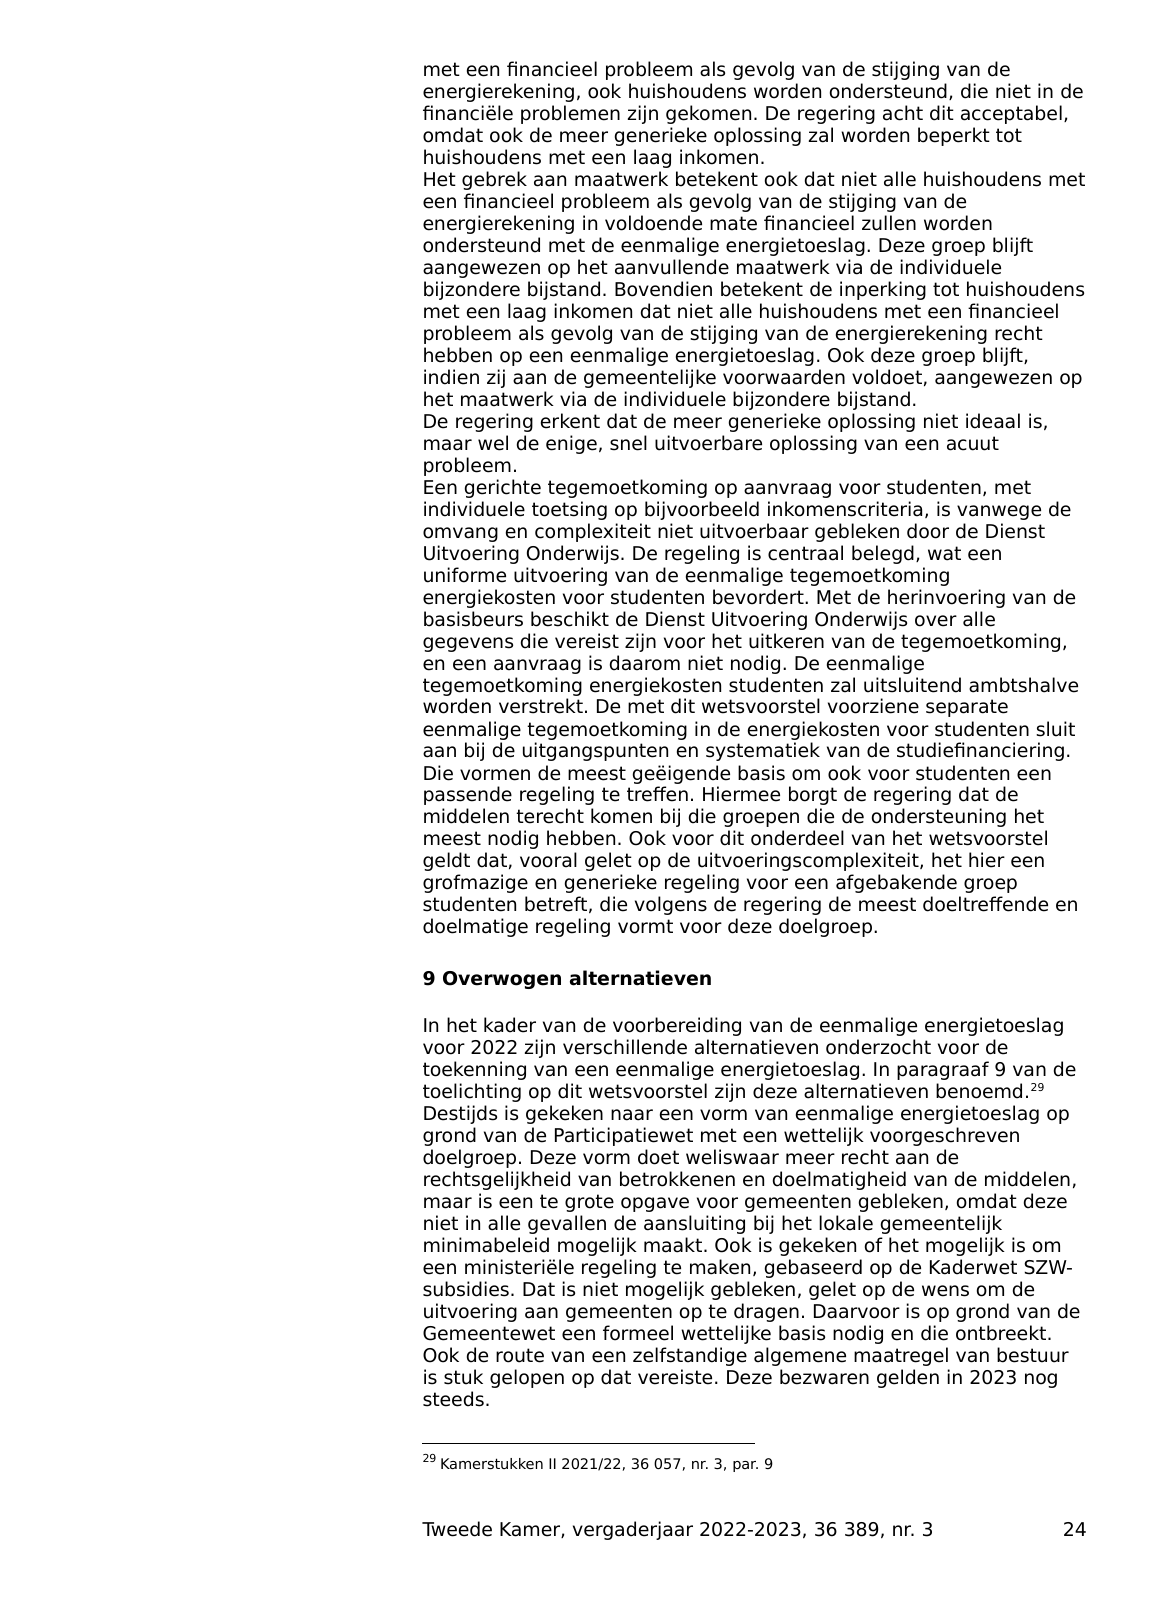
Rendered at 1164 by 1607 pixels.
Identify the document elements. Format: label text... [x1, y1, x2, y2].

text De regering erkent dat de meer generieke oplossing niet ideaal is, maar wel de enige, snel uitvoerbare oplossing van een acuut probleem. [422, 411, 1087, 477]
subtitle 9 Overwogen alternatieven [422, 968, 1087, 990]
text met een financieel probleem als gevolg van de stijging van de energierekening, ook huishoudens worden ondersteund, die niet in de financiële problemen zijn gekomen. De regering acht dit acceptabel, omdat ook de meer generieke oplossing zal worden beperkt tot huishoudens met een laag inkomen. [422, 59, 1087, 169]
text Het gebrek aan maatwerk betekent ook dat niet alle huishoudens met een financieel probleem als gevolg van de stijging van de energierekening in voldoende mate financieel zullen worden ondersteund met de eenmalige energietoeslag. Deze groep blijft aangewezen op het aanvullende maatwerk via de individuele bijzondere bijstand. Bovendien betekent de inperking tot huishoudens met een laag inkomen dat niet alle huishoudens met een financieel probleem als gevolg van de stijging van de energierekening recht hebben op een eenmalige energietoeslag. Ook deze groep blijft, indien zij aan de gemeentelijke voorwaarden voldoet, aangewezen op het maatwerk via de individuele bijzondere bijstand. [422, 169, 1087, 411]
text Kamerstukken II 2021/22, 36 057, nr. 3, par. 9 [422, 1452, 1087, 1474]
text In het kader van de voorbereiding van de eenmalige energietoeslag voor 2022 zijn verschillende alternatieven onderzocht voor de toekenning van een eenmalige energietoeslag. In paragraaf 9 van de toelichting op dit wetsvoorstel zijn deze alternatieven benoemd. Destijds is gekeken naar een vorm van eenmalige energietoeslag op grond van de Participatiewet met een wettelijk voorgeschreven doelgroep. Deze vorm doet weliswaar meer recht aan de rechtsgelijkheid van betrokkenen en doelmatigheid van de middelen, maar is een te grote opgave voor gemeenten gebleken, omdat deze niet in alle gevallen de aansluiting bij het lokale gemeentelijk minimabeleid mogelijk maakt. Ook is gekeken of het mogelijk is om een ministeriële regeling te maken, gebaseerd op de Kaderwet SZW-subsidies. Dat is niet mogelijk gebleken, gelet op de wens om de uitvoering aan gemeenten op te dragen. Daarvoor is op grond van de Gemeentewet een formeel wettelijke basis nodig en die ontbreekt. Ook de route van een zelfstandige algemene maatregel van bestuur is stuk gelopen op dat vereiste. Deze bezwaren gelden in 2023 nog steeds. [422, 1015, 1087, 1411]
text Een gerichte tegemoetkoming op aanvraag voor studenten, met individuele toetsing op bijvoorbeeld inkomenscriteria, is vanwege de omvang en complexiteit niet uitvoerbaar gebleken door de Dienst Uitvoering Onderwijs. De regeling is centraal belegd, wat een uniforme uitvoering van de eenmalige tegemoetkoming energiekosten voor studenten bevordert. Met de herinvoering van de basisbeurs beschikt de Dienst Uitvoering Onderwijs over alle gegevens die vereist zijn voor het uitkeren van de tegemoetkoming, en een aanvraag is daarom niet nodig. De eenmalige tegemoetkoming energiekosten studenten zal uitsluitend ambtshalve worden verstrekt. De met dit wetsvoorstel voorziene separate eenmalige tegemoetkoming in de energiekosten voor studenten sluit aan bij de uitgangspunten en systematiek van de studiefinanciering. Die vormen de meest geëigende basis om ook voor studenten een passende regeling te treffen. Hiermee borgt de regering dat de middelen terecht komen bij die groepen die de ondersteuning het meest nodig hebben. Ook voor dit onderdeel van het wetsvoorstel geldt dat, vooral gelet op de uitvoeringscomplexiteit, het hier een grofmazige en generieke regeling voor een afgebakende groep studenten betreft, die volgens de regering de meest doeltreffende en doelmatige regeling vormt voor deze doelgroep. [422, 477, 1087, 938]
